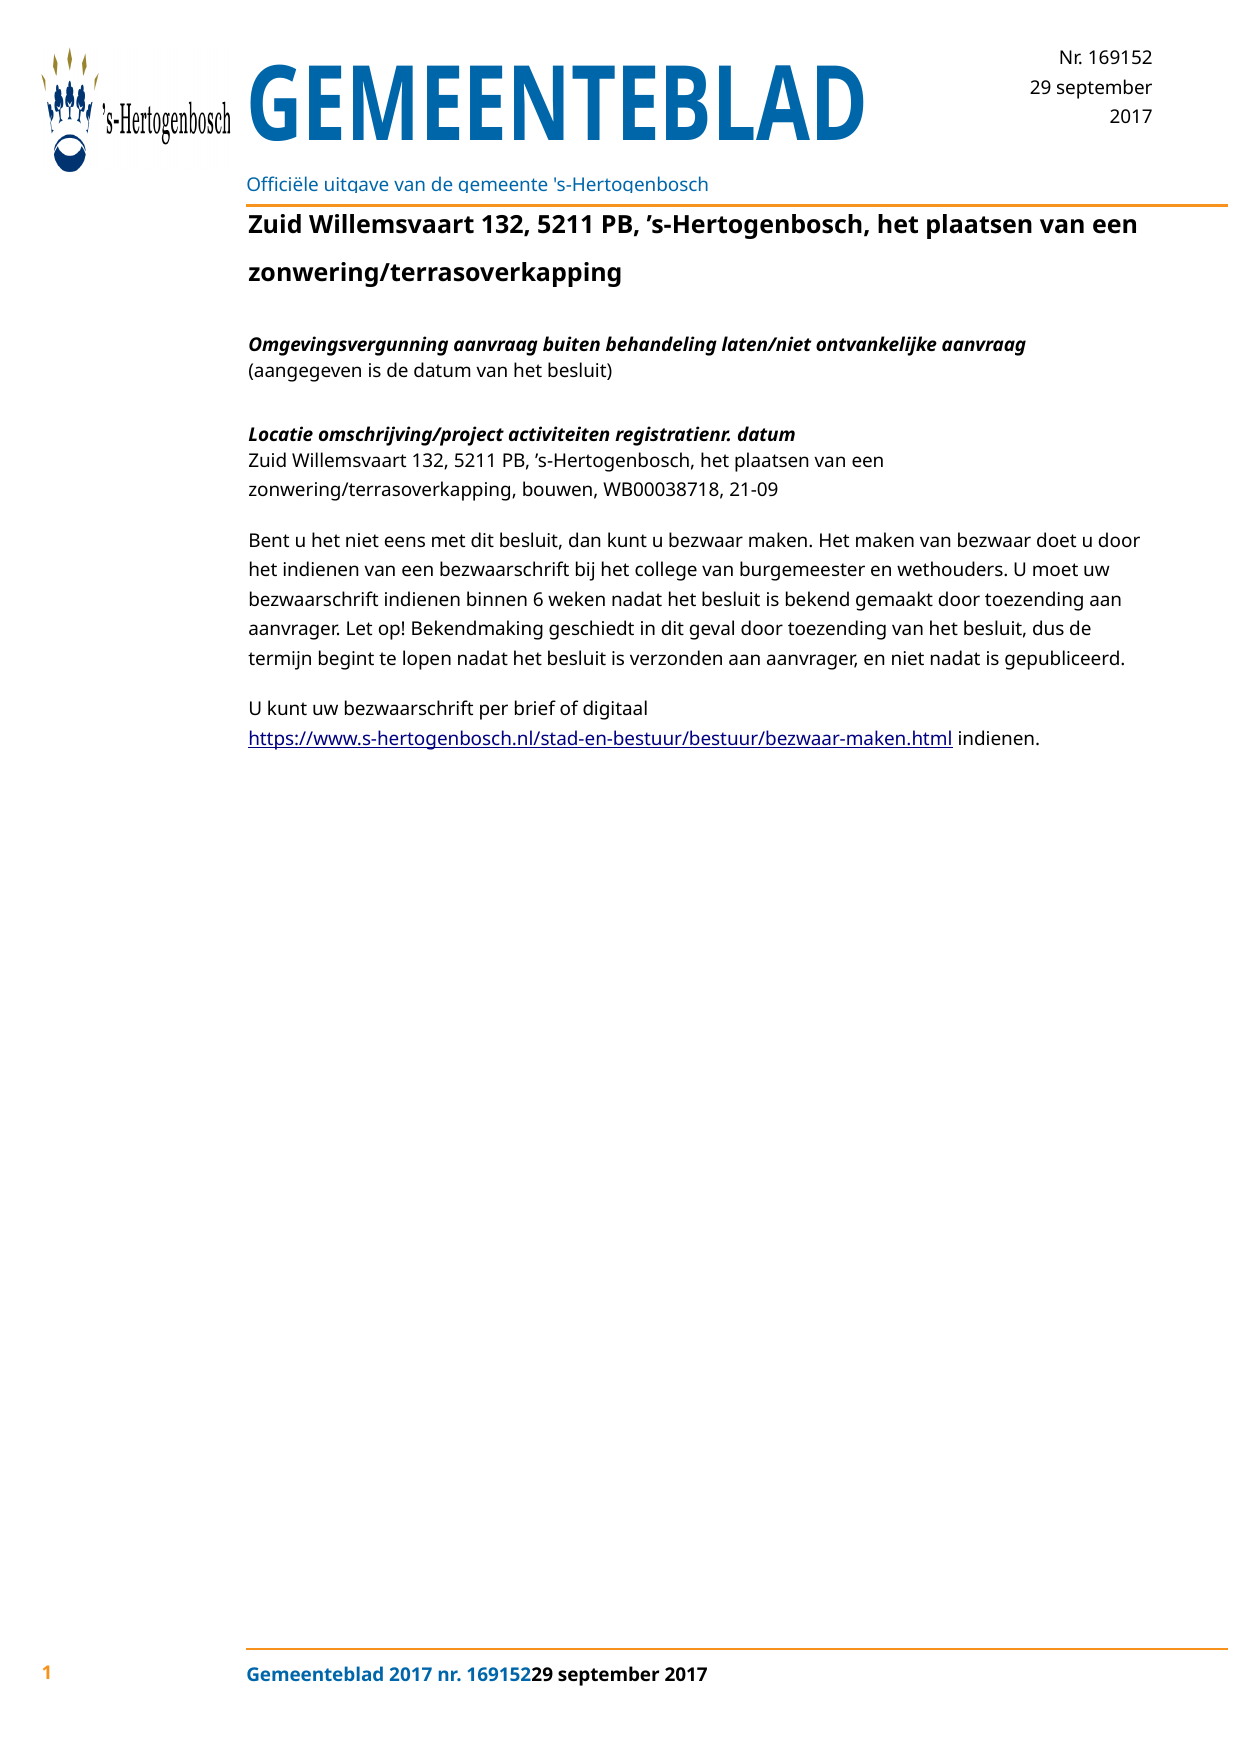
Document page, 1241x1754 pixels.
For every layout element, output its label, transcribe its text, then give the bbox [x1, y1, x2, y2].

text U kunt uw bezwaarschrift per brief of digitaal https://www.s-hertogenbosch.nl/stad-en-bestuur/bestuur/bezwaar-maken.html indienen. [248, 696, 1152, 751]
text Omgevingsvergunning aanvraag buiten behandeling laten/niet ontvankelijke aanvraag [248, 331, 1152, 357]
text Zuid Willemsvaart 132, 5211 PB, ’s-Hertogenbosch, het plaatsen van een zonwering/terrasoverkapping, bouwen, WB00038718, 21-09 [248, 447, 1152, 502]
text (aangegeven is de datum van het besluit) [248, 357, 1152, 383]
text Locatie omschrijving/project activiteiten registratienr. datum [248, 421, 1152, 447]
text Bent u het niet eens met dit besluit, dan kunt u bezwaar maken. Het maken van bezwaar doet u door het indienen van een bezwaarschrift bij het college van burgemeester en wethouders. U moet uw bezwaarschrift indienen binnen 6 weken nadat het besluit is bekend gemaakt door toezending aan aanvrager. Let op! Bekendmaking geschiedt in dit geval door toezending van het besluit, dus de termijn begint te lopen nadat het besluit is verzonden aan aanvrager, en niet nadat is gepubliceerd. [248, 527, 1152, 671]
picture [41, 47, 231, 172]
text Zuid Willemsvaart 132, 5211 PB, ’s-Hertogenbosch, het plaatsen van een zonwering/terrasoverkapping [248, 207, 1152, 288]
